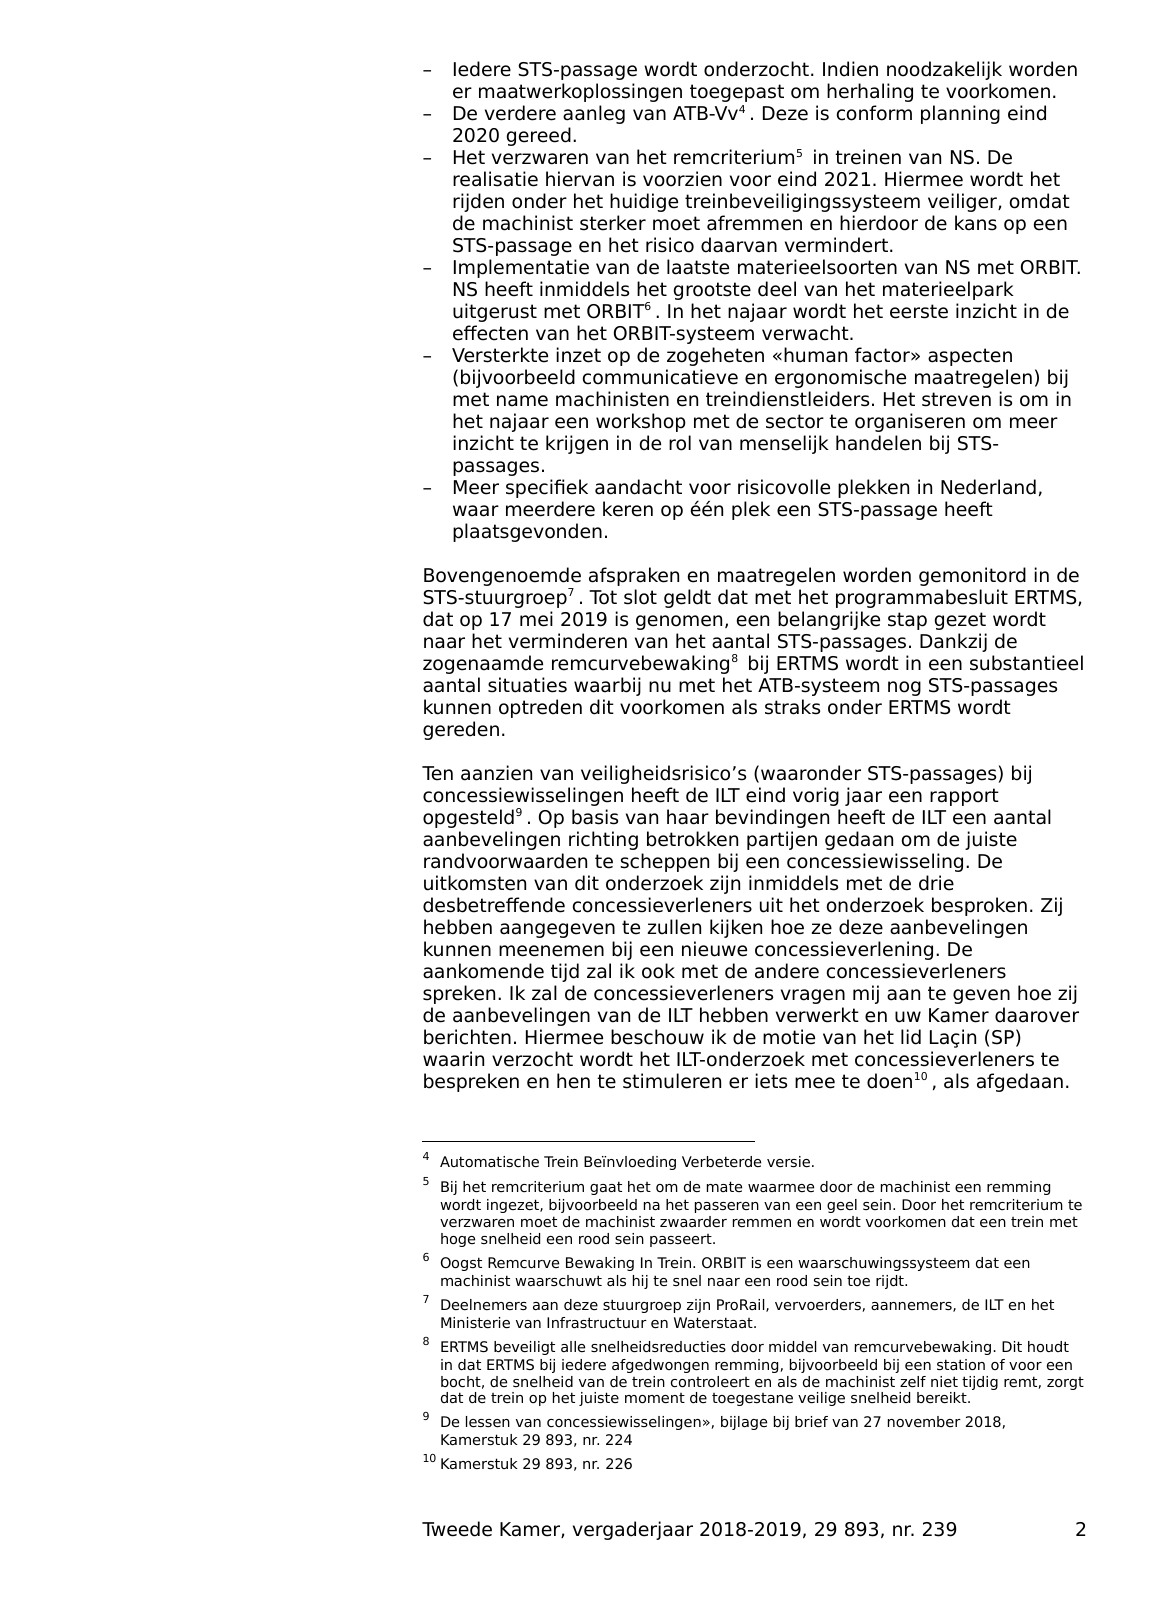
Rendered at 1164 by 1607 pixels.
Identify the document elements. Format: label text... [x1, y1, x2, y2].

text Bij het remcriterium gaat het om de mate waarmee door de machinist een remming wordt ingezet, bijvoorbeeld na het passeren van een geel sein. Door het remcriterium te verzwaren moet de machinist zwaarder remmen en wordt voorkomen dat een trein met hoge snelheid een rood sein passeert. [422, 1175, 1087, 1248]
text Kamerstuk 29 893, nr. 226 [422, 1452, 1087, 1474]
text – Versterkte inzet op de zogeheten «human factor» aspecten (bijvoorbeeld communicatieve en ergonomische maatregelen) bij met name machinisten en treindienstleiders. Het streven is om in het najaar een workshop met de sector te organiseren om meer inzicht te krijgen in de rol van menselijk handelen bij STS-passages. [422, 345, 1087, 477]
text – Meer specifiek aandacht voor risicovolle plekken in Nederland, waar meerdere keren op één plek een STS-passage heeft plaatsgevonden. [422, 477, 1087, 543]
text Automatische Trein Beïnvloeding Verbeterde versie. [422, 1150, 1087, 1172]
text Bovengenoemde afspraken en maatregelen worden gemonitord in de STS-stuurgroep. Tot slot geldt dat met het programmabesluit ERTMS, dat op 17 mei 2019 is genomen, een belangrijke stap gezet wordt naar het verminderen van het aantal STS-passages. Dankzij de zogenaamde remcurvebewaking bij ERTMS wordt in een substantieel aantal situaties waarbij nu met het ATB-systeem nog STS-passages kunnen optreden dit voorkomen als straks onder ERTMS wordt gereden. [422, 565, 1087, 741]
text Ten aanzien van veiligheidsrisico’s (waaronder STS-passages) bij concessiewisselingen heeft de ILT eind vorig jaar een rapport opgesteld. Op basis van haar bevindingen heeft de ILT een aantal aanbevelingen richting betrokken partijen gedaan om de juiste randvoorwaarden te scheppen bij een concessiewisseling. De uitkomsten van dit onderzoek zijn inmiddels met de drie desbetreffende concessieverleners uit het onderzoek besproken. Zij hebben aangegeven te zullen kijken hoe ze deze aanbevelingen kunnen meenemen bij een nieuwe concessieverlening. De aankomende tijd zal ik ook met de andere concessieverleners spreken. Ik zal de concessieverleners vragen mij aan te geven hoe zij de aanbevelingen van de ILT hebben verwerkt en uw Kamer daarover berichten. Hiermee beschouw ik de motie van het lid Laçin (SP) waarin verzocht wordt het ILT-onderzoek met concessieverleners te bespreken en hen te stimuleren er iets mee te doen, als afgedaan. [422, 763, 1087, 1092]
text – Implementatie van de laatste materieelsoorten van NS met ORBIT. NS heeft inmiddels het grootste deel van het materieelpark uitgerust met ORBIT. In het najaar wordt het eerste inzicht in de effecten van het ORBIT-systeem verwacht. [422, 257, 1087, 345]
text Deelnemers aan deze stuurgroep zijn ProRail, vervoerders, aannemers, de ILT en het Ministerie van Infrastructuur en Waterstaat. [422, 1293, 1087, 1332]
text Oogst Remcurve Bewaking In Trein. ORBIT is een waarschuwingssysteem dat een machinist waarschuwt als hij te snel naar een rood sein toe rijdt. [422, 1251, 1087, 1290]
text ERTMS beveiligt alle snelheidsreducties door middel van remcurvebewaking. Dit houdt in dat ERTMS bij iedere afgedwongen remming, bijvoorbeeld bij een station of voor een bocht, de snelheid van de trein controleert en als de machinist zelf niet tijdig remt, zorgt dat de trein op het juiste moment de toegestane veilige snelheid bereikt. [422, 1335, 1087, 1407]
text – De verdere aanleg van ATB-Vv. Deze is conform planning eind 2020 gereed. [422, 103, 1087, 147]
text – Het verzwaren van het remcriterium in treinen van NS. De realisatie hiervan is voorzien voor eind 2021. Hiermee wordt het rijden onder het huidige treinbeveiligingssysteem veiliger, omdat de machinist sterker moet afremmen en hierdoor de kans op een STS-passage en het risico daarvan vermindert. [422, 147, 1087, 257]
text De lessen van concessiewisselingen», bijlage bij brief van 27 november 2018, Kamerstuk 29 893, nr. 224 [422, 1410, 1087, 1449]
text – Iedere STS-passage wordt onderzocht. Indien noodzakelijk worden er maatwerkoplossingen toegepast om herhaling te voorkomen. [422, 59, 1087, 103]
